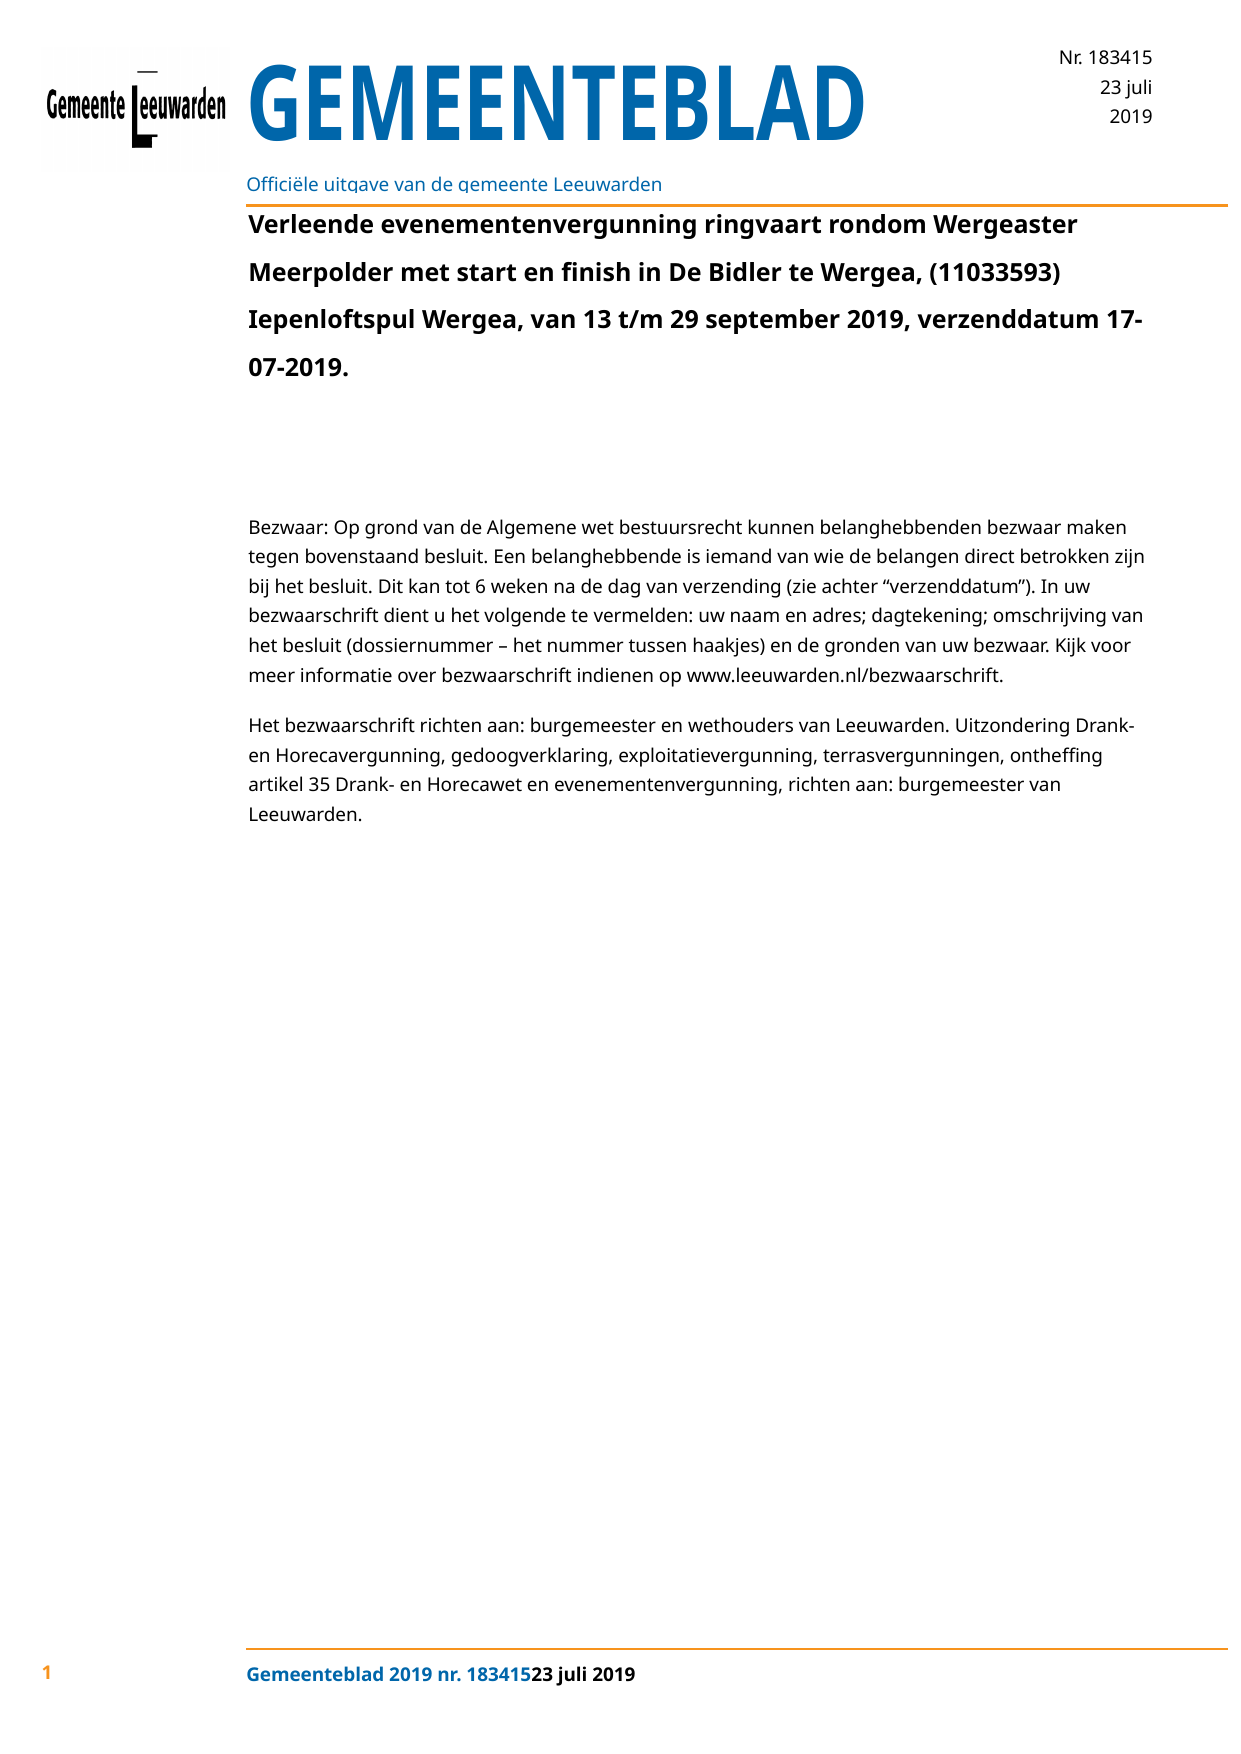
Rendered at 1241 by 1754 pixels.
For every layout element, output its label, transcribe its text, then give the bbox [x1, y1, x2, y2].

picture [41, 47, 231, 172]
text Het bezwaarschrift richten aan: burgemeester en wethouders van Leeuwarden. Uitzondering Drank- en Horecavergunning, gedoogverklaring, exploitatievergunning, terrasvergunningen, ontheffing artikel 35 Drank- en Horecawet en evenementenvergunning, richten aan: burgemeester van Leeuwarden. [248, 712, 1152, 827]
text Bezwaar: Op grond van de Algemene wet bestuursrecht kunnen belanghebbenden bezwaar maken tegen bovenstaand besluit. Een belanghebbende is iemand van wie de belangen direct betrokken zijn bij het besluit. Dit kan tot 6 weken na de dag van verzending (zie achter “verzenddatum”). In uw bezwaarschrift dient u het volgende te vermelden: uw naam en adres; dagtekening; omschrijving van het besluit (dossiernummer – het nummer tussen haakjes) en de gronden van uw bezwaar. Kijk voor meer informatie over bezwaarschrift indienen op www.leeuwarden.nl/bezwaarschrift. [248, 514, 1152, 688]
text Verleende evenementenvergunning ringvaart rondom Wergeaster Meerpolder met start en finish in De Bidler te Wergea, (11033593) Iepenloftspul Wergea, van 13 t/m 29 september 2019, verzenddatum 17-07-2019. [248, 207, 1152, 384]
